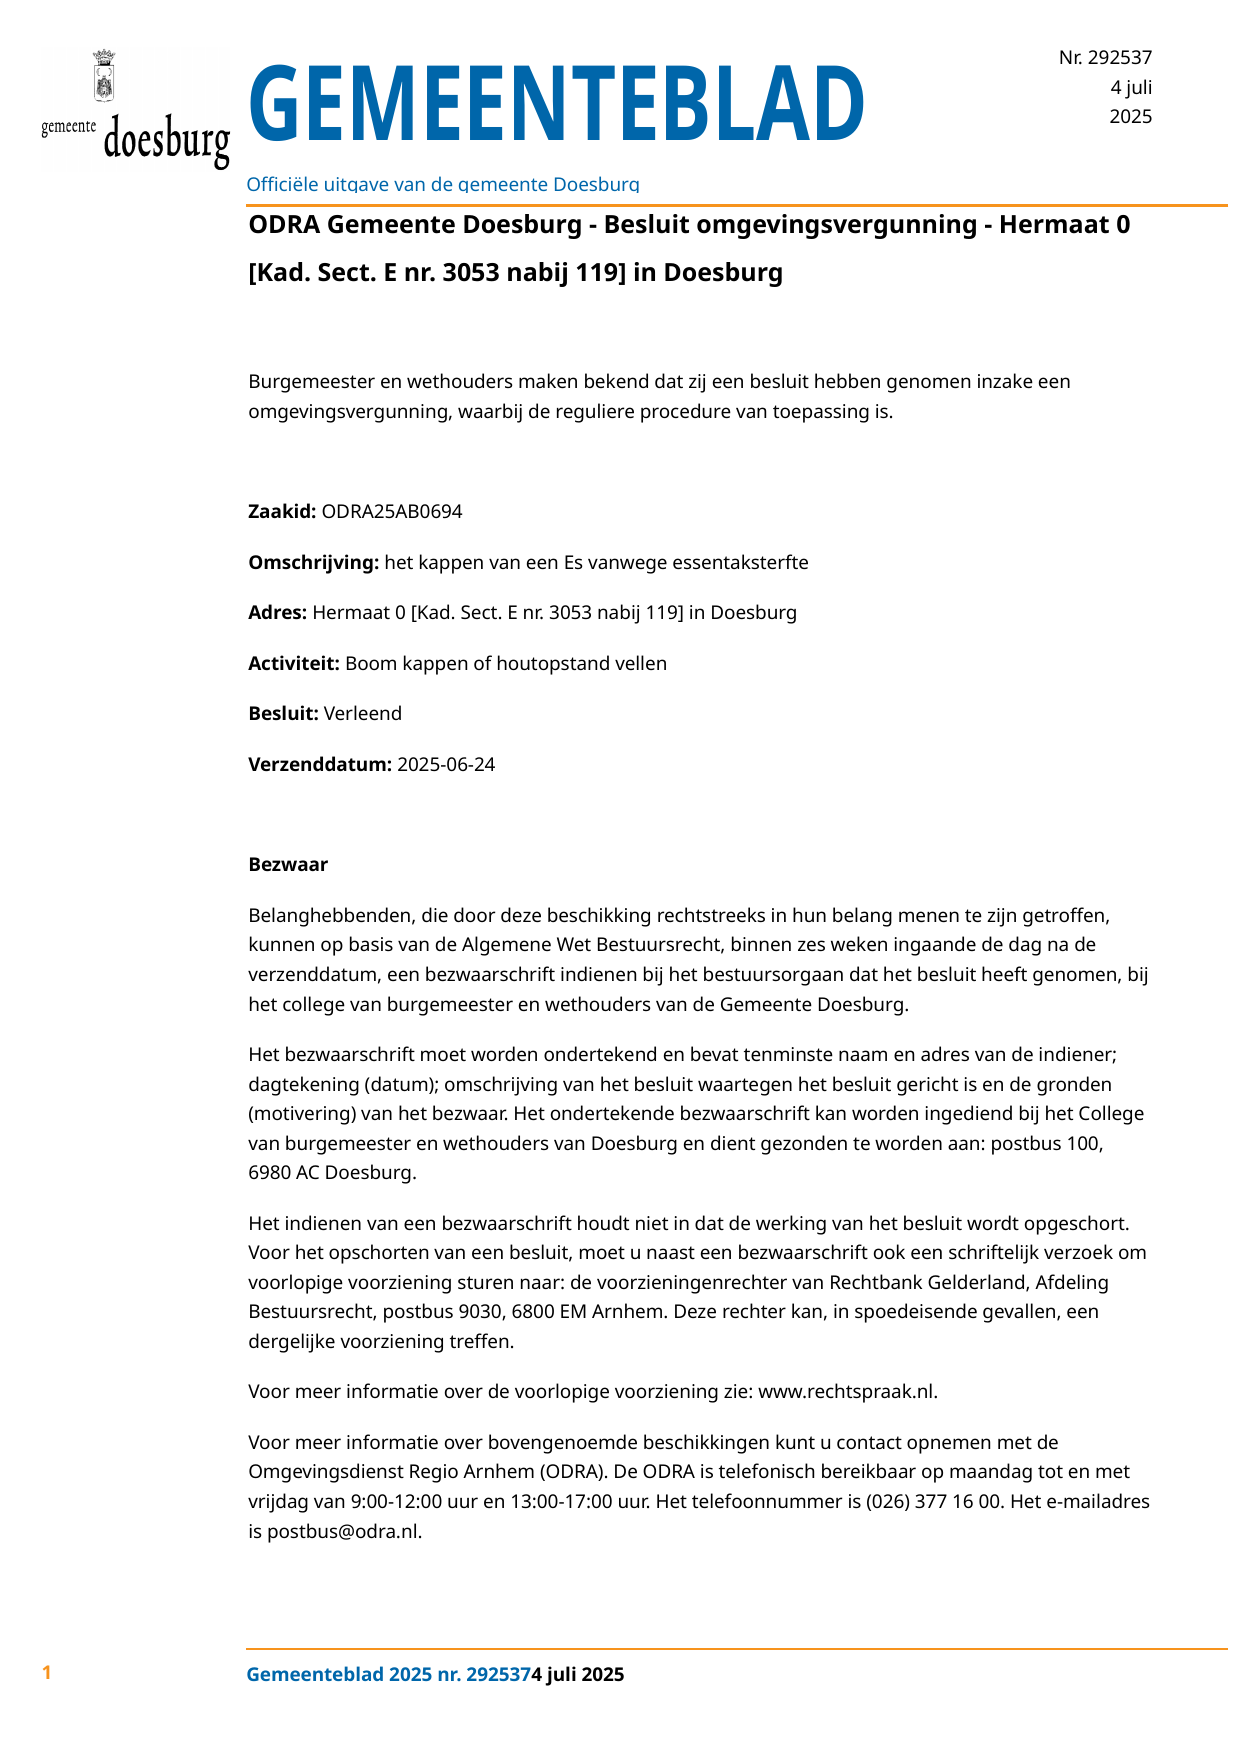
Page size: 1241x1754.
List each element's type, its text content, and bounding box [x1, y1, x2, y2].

text Adres: Hermaat 0 [Kad. Sect. E nr. 3053 nabij 119] in Doesburg [248, 599, 1152, 625]
text Besluit: Verleend [248, 700, 1152, 726]
text ODRA Gemeente Doesburg - Besluit omgevingsvergunning - Hermaat 0 [Kad. Sect. E nr. 3053 nabij 119] in Doesburg [248, 207, 1152, 288]
text Bezwaar [248, 852, 1152, 877]
text Verzenddatum: 2025-06-24 [248, 751, 1152, 777]
text Burgemeester en wethouders maken bekend dat zij een besluit hebben genomen inzake een omgevingsvergunning, waarbij de reguliere procedure van toepassing is. [248, 368, 1152, 424]
text Het bezwaarschrift moet worden ondertekend en bevat tenminste naam en adres van de indiener; dagtekening (datum); omschrijving van het besluit waartegen het besluit gericht is en de gronden (motivering) van het bezwaar. Het ondertekende bezwaarschrift kan worden ingediend bij het College van burgemeester en wethouders van Doesburg en dient gezonden te worden aan: postbus 100, 6980 AC Doesburg. [248, 1041, 1152, 1185]
text Voor meer informatie over de voorlopige voorziening zie: www.rechtspraak.nl. [248, 1379, 1152, 1404]
text Het indienen van een bezwaarschrift houdt niet in dat de werking van het besluit wordt opgeschort. Voor het opschorten van een besluit, moet u naast een bezwaarschrift ook een schriftelijk verzoek om voorlopige voorziening sturen naar: de voorzieningenrechter van Rechtbank Gelderland, Afdeling Bestuursrecht, postbus 9030, 6800 EM Arnhem. Deze rechter kan, in spoedeisende gevallen, een dergelijke voorziening treffen. [248, 1210, 1152, 1354]
text Zaakid: ODRA25AB0694 [248, 499, 1152, 524]
text Belanghebbenden, die door deze beschikking rechtstreeks in hun belang menen te zijn getroffen, kunnen op basis van de Algemene Wet Bestuursrecht, binnen zes weken ingaande de dag na de verzenddatum, een bezwaarschrift indienen bij het bestuursorgaan dat het besluit heeft genomen, bij het college van burgemeester en wethouders van de Gemeente Doesburg. [248, 902, 1152, 1017]
text Omschrijving: het kappen van een Es vanwege essentaksterfte [248, 549, 1152, 575]
text Voor meer informatie over bovengenoemde beschikkingen kunt u contact opnemen met de Omgevingsdienst Regio Arnhem (ODRA). De ODRA is telefonisch bereikbaar op maandag tot en met vrijdag van 9:00-12:00 uur en 13:00-17:00 uur. Het telefoonnummer is (026) 377 16 00. Het e-mailadres is postbus@odra.nl. [248, 1429, 1152, 1544]
picture [41, 47, 231, 172]
text Activiteit: Boom kappen of houtopstand vellen [248, 650, 1152, 676]
